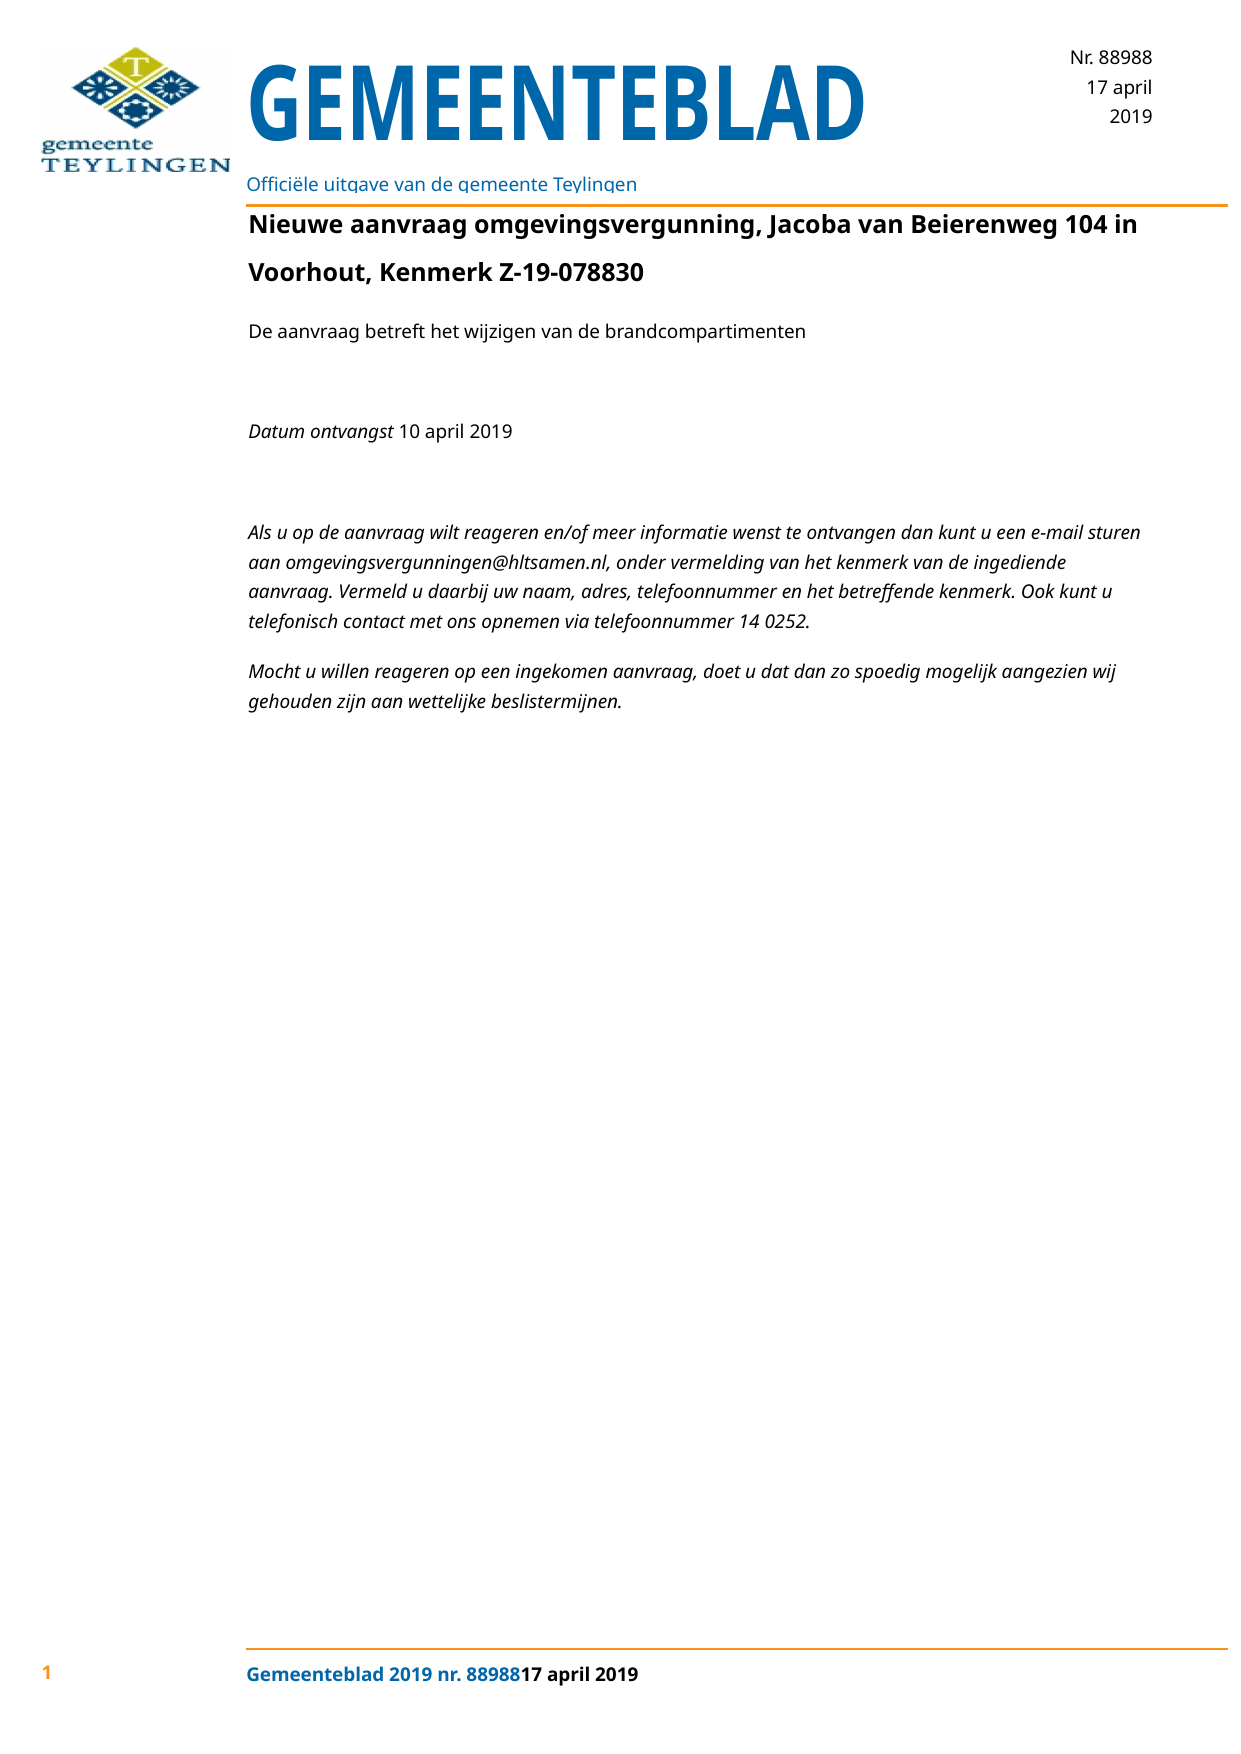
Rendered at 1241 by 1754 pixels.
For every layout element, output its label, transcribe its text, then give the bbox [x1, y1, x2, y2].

text Nieuwe aanvraag omgevingsvergunning, Jacoba van Beierenweg 104 in Voorhout, Kenmerk Z-19-078830 [248, 207, 1152, 288]
text Datum ontvangst 10 april 2019 [248, 419, 1152, 444]
picture [41, 47, 231, 172]
text Als u op de aanvraag wilt reageren en/of meer informatie wenst te ontvangen dan kunt u een e-mail sturen aan omgevingsvergunningen@hltsamen.nl, onder vermelding van het kenmerk van de ingediende aanvraag. Vermeld u daarbij uw naam, adres, telefoonnummer en het betreffende kenmerk. Ook kunt u telefonisch contact met ons opnemen via telefoonnummer 14 0252. [248, 519, 1152, 634]
text De aanvraag betreft het wijzigen van de brandcompartimenten [248, 318, 1152, 344]
text Mocht u willen reageren op een ingekomen aanvraag, doet u dat dan zo spoedig mogelijk aangezien wij gehouden zijn aan wettelijke beslistermijnen. [248, 659, 1152, 714]
